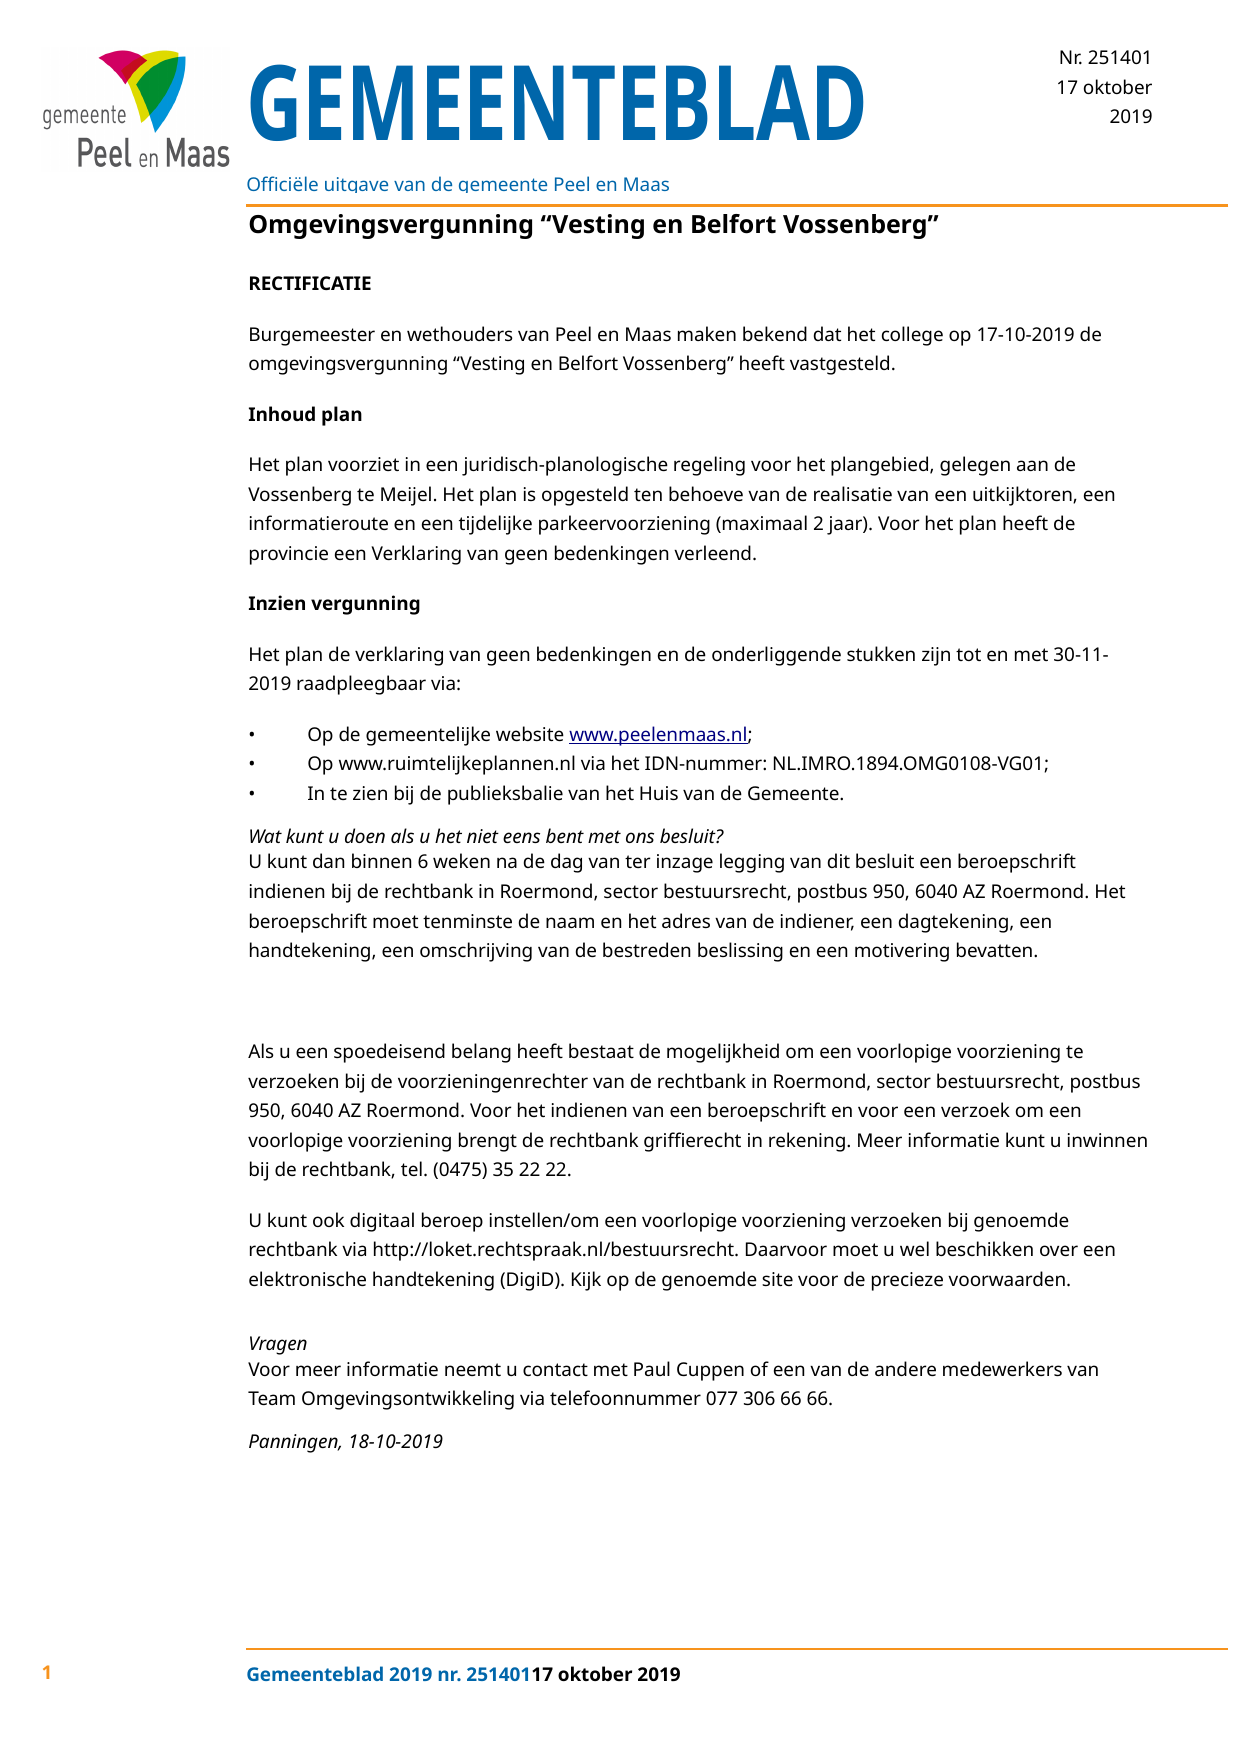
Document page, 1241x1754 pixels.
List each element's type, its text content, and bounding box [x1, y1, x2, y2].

list Op www.ruimtelijkeplannen.nl via het IDN-nummer: NL.IMRO.1894.OMG0108-VG01; [248, 750, 1152, 776]
text Het plan de verklaring van geen bedenkingen en de onderliggende stukken zijn tot en met 30-11-2019 raadpleegbaar via: [248, 641, 1152, 696]
picture [41, 47, 231, 172]
list Op de gemeentelijke website www.peelenmaas.nl; [248, 721, 1152, 746]
text Inhoud plan [248, 401, 1152, 426]
list In te zien bij de publieksbalie van het Huis van de Gemeente. [248, 780, 1152, 806]
text Omgevingsvergunning “Vesting en Belfort Vossenberg” [248, 207, 1152, 241]
text Vragen [248, 1330, 1152, 1356]
text Wat kunt u doen als u het niet eens bent met ons besluit? [248, 823, 1152, 849]
text Burgemeester en wethouders van Peel en Maas maken bekend dat het college op 17-10-2019 de omgevingsvergunning “Vesting en Belfort Vossenberg” heeft vastgesteld. [248, 321, 1152, 376]
text Inzien vergunning [248, 590, 1152, 616]
text RECTIFICATIE [248, 270, 1152, 296]
text Als u een spoedeisend belang heeft bestaat de mogelijkheid om een voorlopige voorziening te verzoeken bij de voorzieningenrechter van de rechtbank in Roermond, sector bestuursrecht, postbus 950, 6040 AZ Roermond. Voor het indienen van een beroepschrift en voor een verzoek om een voorlopige voorziening brengt de rechtbank griffierecht in rekening. Meer informatie kunt u inwinnen bij de rechtbank, tel. (0475) 35 22 22. [248, 1038, 1152, 1182]
text Panningen, 18-10-2019 [248, 1429, 1152, 1454]
text U kunt ook digitaal beroep instellen/om een voorlopige voorziening verzoeken bij genoemde rechtbank via http://loket.rechtspraak.nl/bestuursrecht. Daarvoor moet u wel beschikken over een elektronische handtekening (DigiD). Kijk op de genoemde site voor de precieze voorwaarden. [248, 1207, 1152, 1292]
text Voor meer informatie neemt u contact met Paul Cuppen of een van de andere medewerkers van Team Omgevingsontwikkeling via telefoonnummer 077 306 66 66. [248, 1356, 1152, 1411]
text Het plan voorziet in een juridisch-planologische regeling voor het plangebied, gelegen aan de Vossenberg te Meijel. Het plan is opgesteld ten behoeve van de realisatie van een uitkijktoren, een informatieroute en een tijdelijke parkeervoorziening (maximaal 2 jaar). Voor het plan heeft de provincie een Verklaring van geen bedenkingen verleend. [248, 451, 1152, 566]
text U kunt dan binnen 6 weken na de dag van ter inzage legging van dit besluit een beroepschrift indienen bij de rechtbank in Roermond, sector bestuursrecht, postbus 950, 6040 AZ Roermond. Het beroepschrift moet tenminste de naam en het adres van de indiener, een dagtekening, een handtekening, een omschrijving van de bestreden beslissing en een motivering bevatten. [248, 849, 1152, 963]
